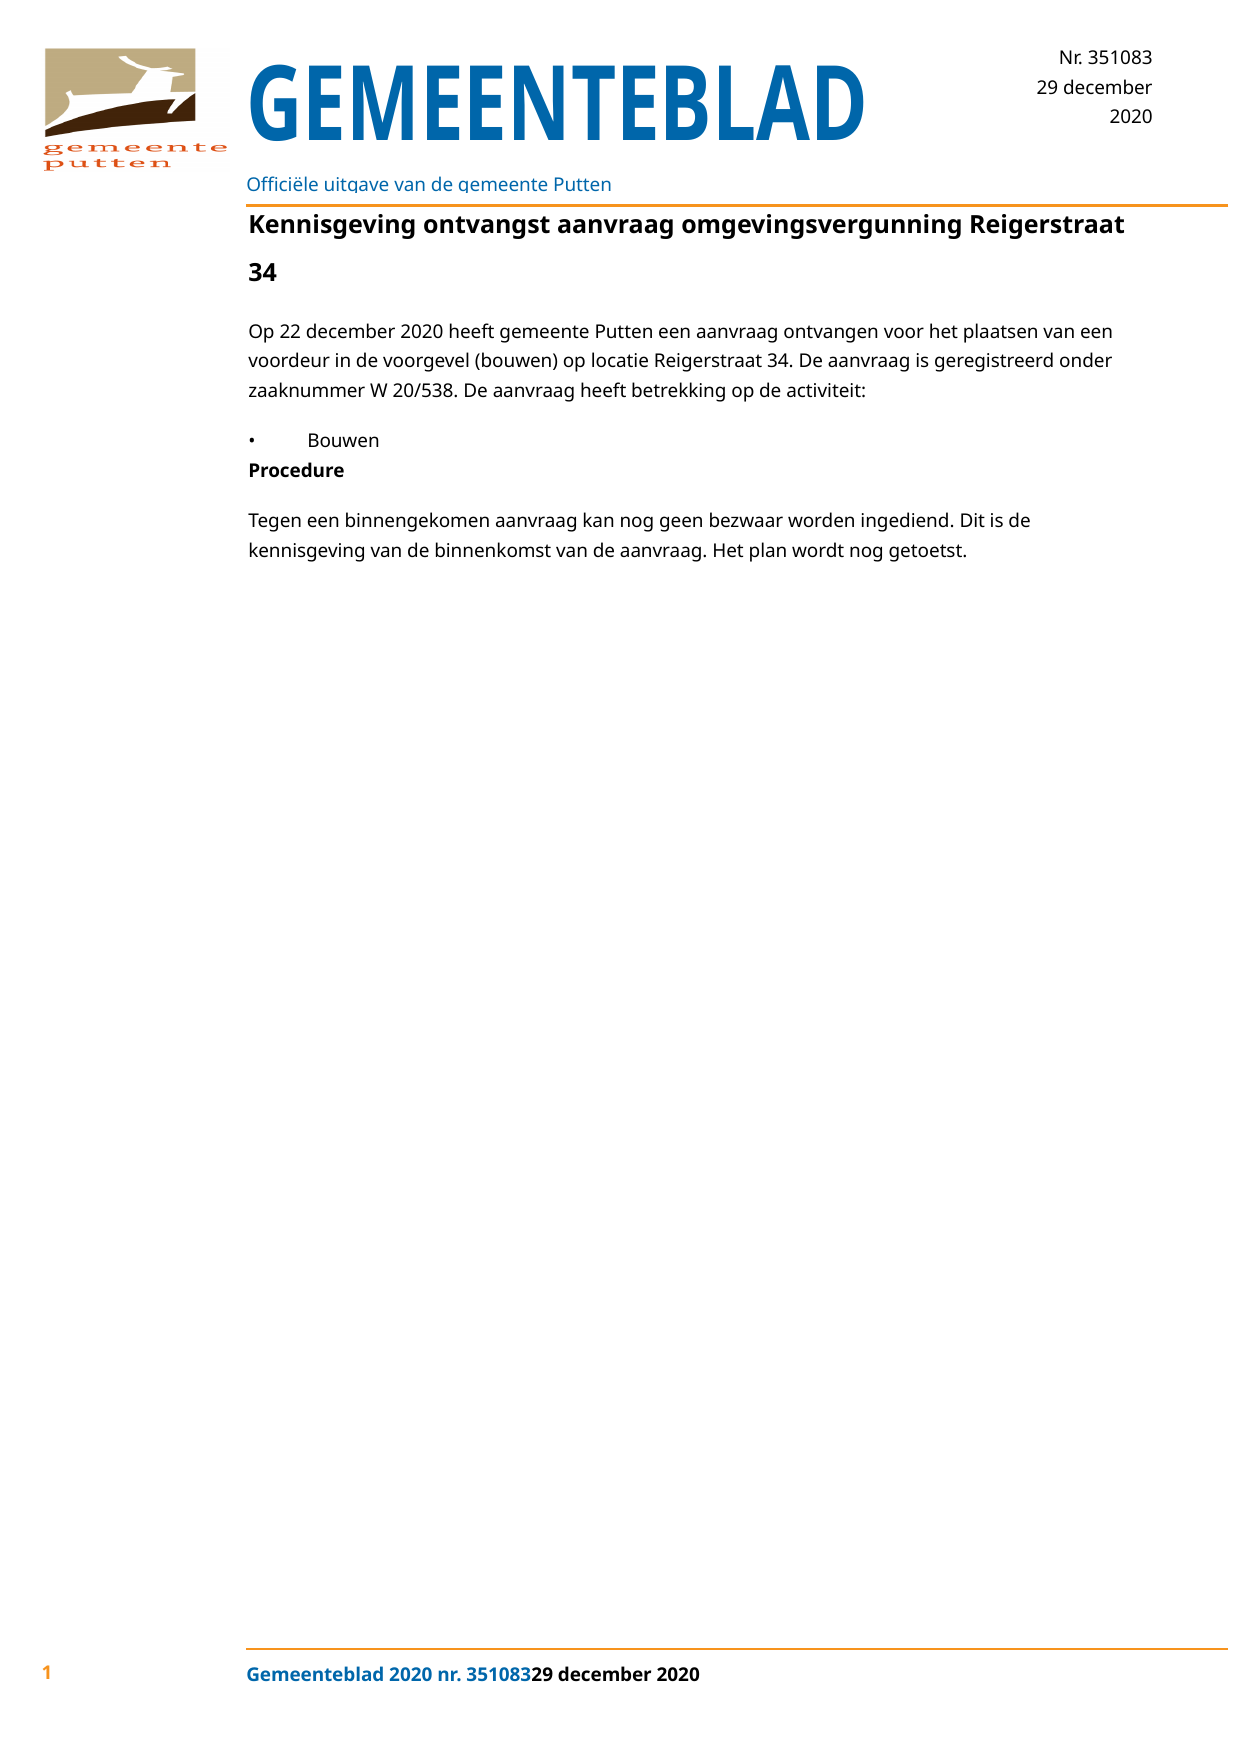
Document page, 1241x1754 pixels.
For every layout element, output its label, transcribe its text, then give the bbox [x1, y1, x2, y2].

picture [41, 47, 231, 172]
list Bouwen [248, 427, 1152, 453]
text Tegen een binnengekomen aanvraag kan nog geen bezwaar worden ingediend. Dit is de kennisgeving van de binnenkomst van de aanvraag. Het plan wordt nog getoetst. [248, 507, 1152, 563]
text Kennisgeving ontvangst aanvraag omgevingsvergunning Reigerstraat 34 [248, 207, 1152, 288]
text Procedure [248, 457, 1152, 483]
text Op 22 december 2020 heeft gemeente Putten een aanvraag ontvangen voor het plaatsen van een voordeur in de voorgevel (bouwen) op locatie Reigerstraat 34. De aanvraag is geregistreerd onder zaaknummer W 20/538. De aanvraag heeft betrekking op de activiteit: [248, 318, 1152, 403]
